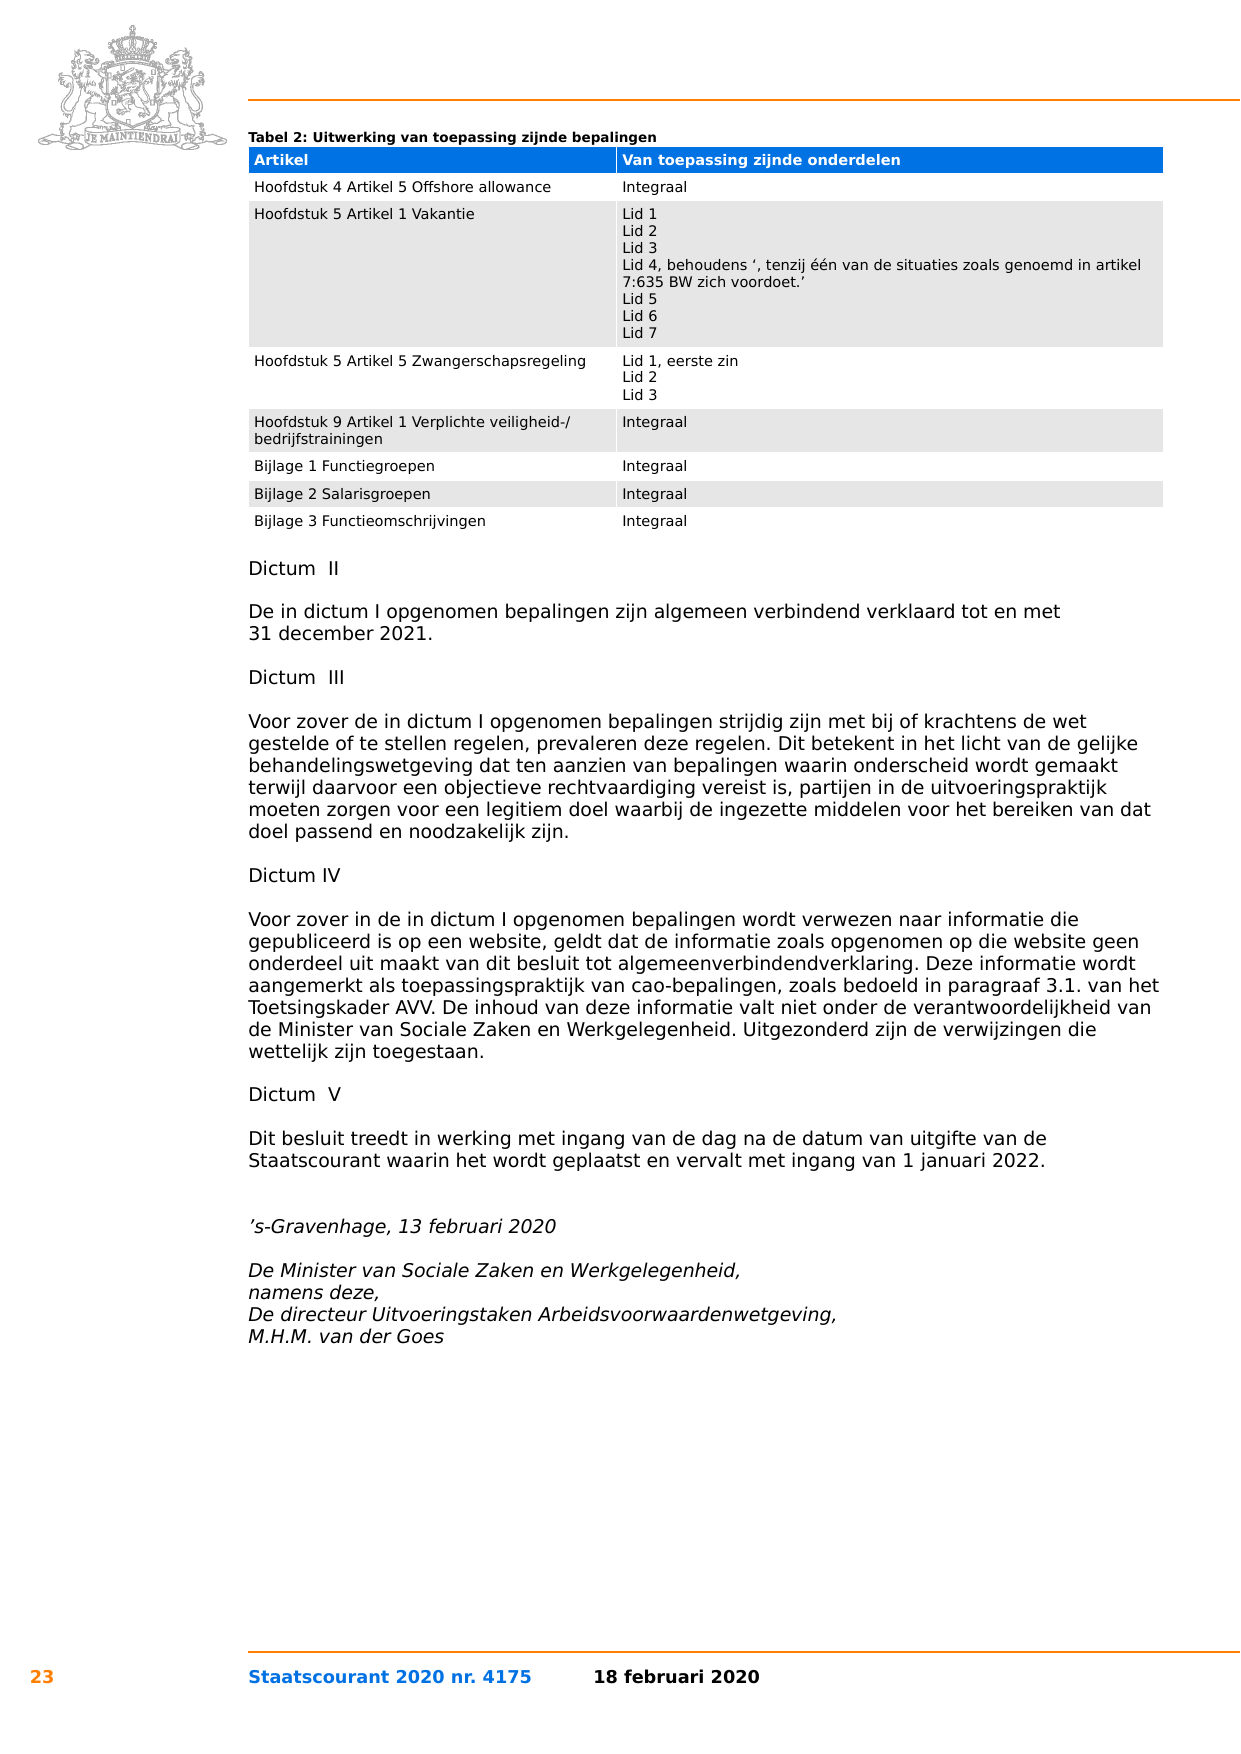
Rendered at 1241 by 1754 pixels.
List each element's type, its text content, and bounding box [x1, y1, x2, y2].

table_cell Hoofdstuk 4 Artikel 5 Offshore allowance [249, 174, 616, 200]
table_cell Integraal [617, 174, 1163, 200]
table_cell Bijlage 1 Functiegroepen [249, 454, 616, 480]
table_cell Integraal [617, 409, 1163, 452]
table_cell Integraal [617, 454, 1163, 480]
text Dit besluit treedt in werking met ingang van de dag na de datum van uitgifte van de Staatscourant waarin het wordt geplaatst en vervalt met ingang van 1 januari 2022. [248, 1128, 1163, 1172]
table_cell Integraal [617, 481, 1163, 507]
table_cell Bijlage 3 Functieomschrijvingen [249, 508, 616, 534]
text ’s-Gravenhage, 13 februari 2020 [248, 1216, 1163, 1238]
table_header Tabel 2: Uitwerking van toepassing zijnde bepalingen [248, 130, 1163, 146]
table_cell Hoofdstuk 5 Artikel 1 Vakantie [249, 201, 616, 347]
table_cell Integraal [617, 508, 1163, 534]
table_cell Bijlage 2 Salarisgroepen [249, 481, 616, 507]
table_cell Hoofdstuk 5 Artikel 5 Zwangerschapsregeling [249, 348, 616, 408]
text Dictum II [248, 557, 1163, 579]
table_cell Van toepassing zijnde onderdelen [617, 147, 1163, 173]
picture [38, 25, 227, 150]
table_cell Lid 1, eerste zin Lid 2 Lid 3 [617, 348, 1163, 408]
text De Minister van Sociale Zaken en Werkgelegenheid, namens deze, De directeur Uitvoeringstaken Arbeidsvoorwaardenwetgeving, M.H.M. van der Goes [248, 1260, 1163, 1348]
table_cell Lid 1 Lid 2 Lid 3 Lid 4, behoudens ‘, tenzij één van de situaties zoals genoemd in artikel 7:635 BW zich voordoet.’ Lid 5 Lid 6 Lid 7 [617, 201, 1163, 347]
text De in dictum I opgenomen bepalingen zijn algemeen verbindend verklaard tot en met 31 december 2021. [248, 601, 1163, 645]
table_cell Hoofdstuk 9 Artikel 1 Verplichte veiligheid-/ bedrijfstrainingen [249, 409, 616, 452]
table_cell Artikel [249, 147, 616, 173]
text Dictum IV [248, 865, 1163, 887]
text Dictum III [248, 667, 1163, 689]
text Voor zover de in dictum I opgenomen bepalingen strijdig zijn met bij of krachtens de wet gestelde of te stellen regelen, prevaleren deze regelen. Dit betekent in het licht van de gelijke behandelingswetgeving dat ten aanzien van bepalingen waarin onderscheid wordt gemaakt terwijl daarvoor een objectieve rechtvaardiging vereist is, partijen in de uitvoeringspraktijk moeten zorgen voor een legitiem doel waarbij de ingezette middelen voor het bereiken van dat doel passend en noodzakelijk zijn. [248, 711, 1163, 843]
text Dictum V [248, 1084, 1163, 1106]
text Voor zover in de in dictum I opgenomen bepalingen wordt verwezen naar informatie die gepubliceerd is op een website, geldt dat de informatie zoals opgenomen op die website geen onderdeel uit maakt van dit besluit tot algemeenverbindendverklaring. Deze informatie wordt aangemerkt als toepassingspraktijk van cao-bepalingen, zoals bedoeld in paragraaf 3.1. van het Toetsingskader AVV. De inhoud van deze informatie valt niet onder de verantwoordelijkheid van de Minister van Sociale Zaken en Werkgelegenheid. Uitgezonderd zijn de verwijzingen die wettelijk zijn toegestaan. [248, 909, 1163, 1062]
